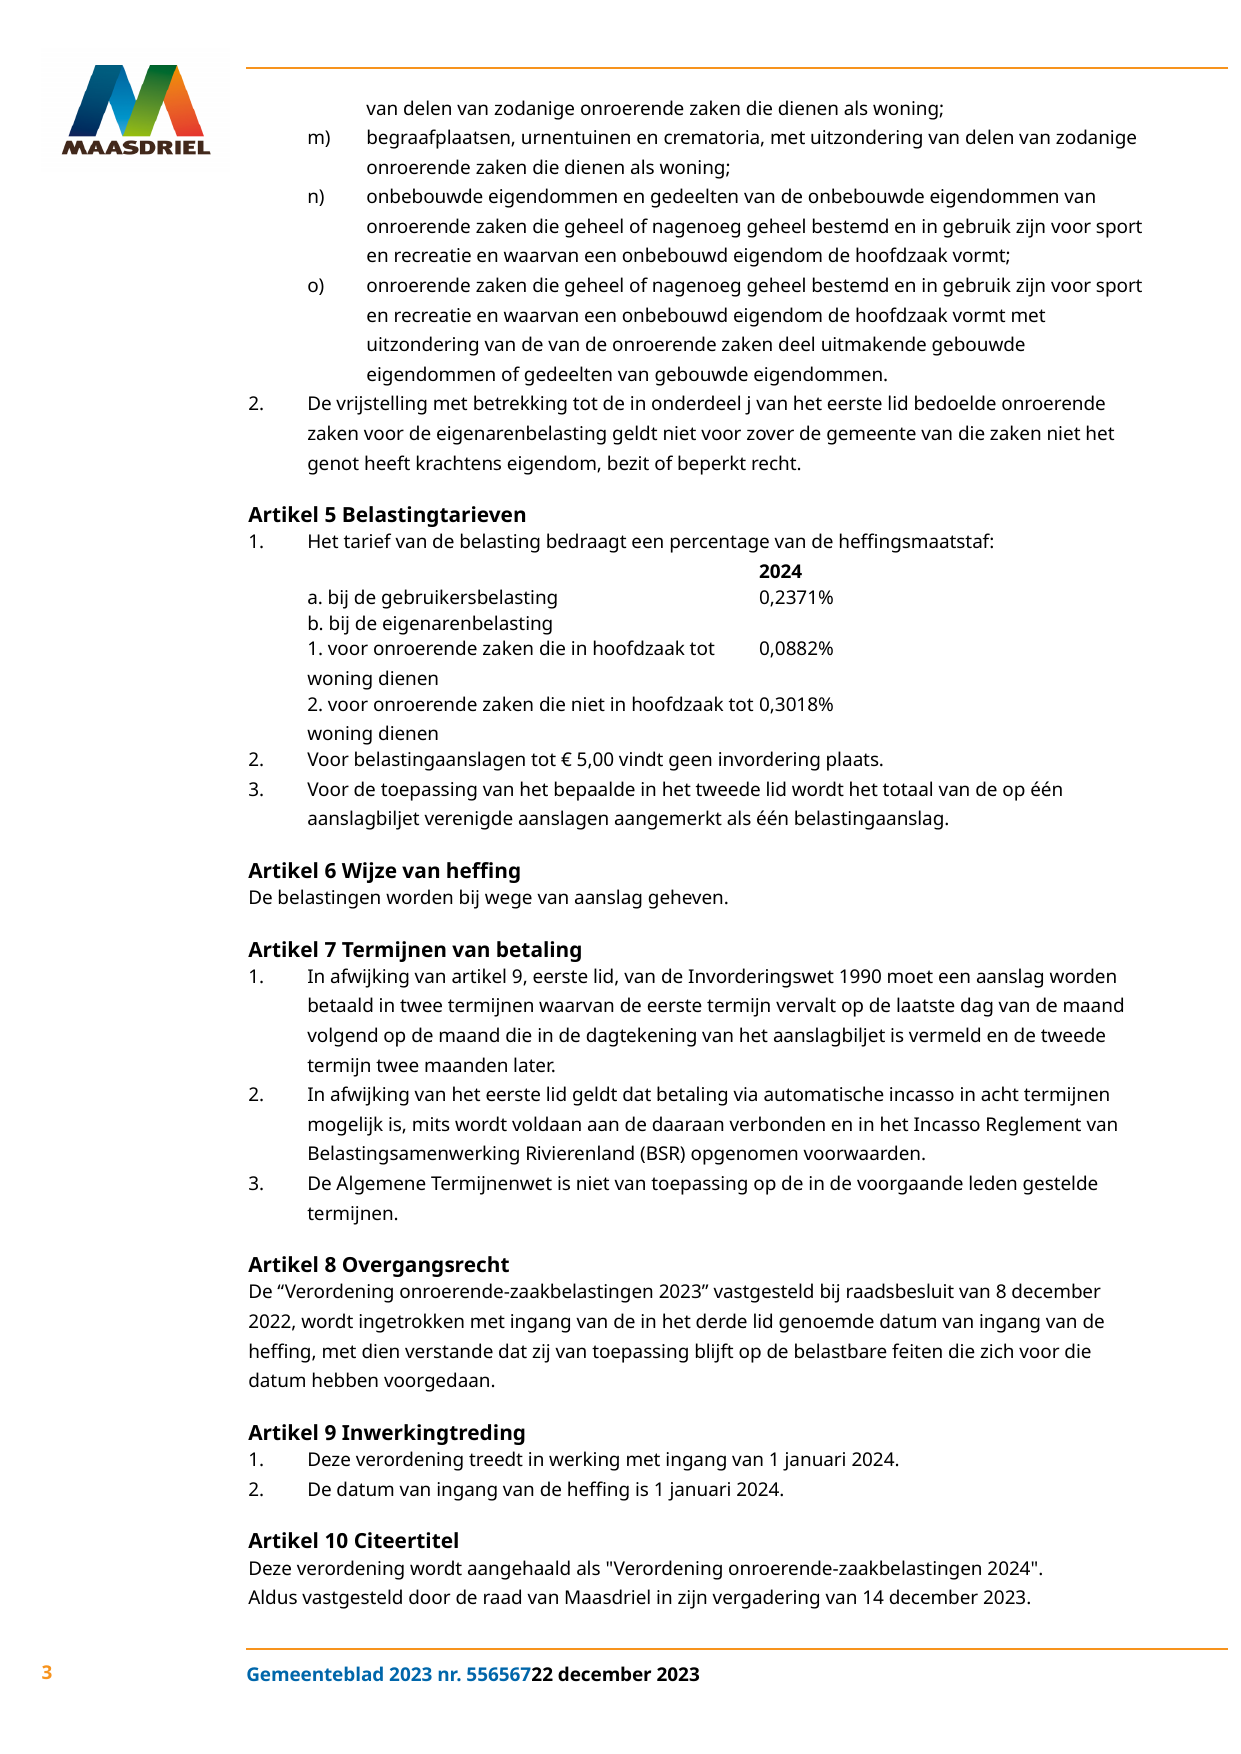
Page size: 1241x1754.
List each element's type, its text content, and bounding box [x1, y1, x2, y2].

table_cell a. bij de gebruikersbelasting [307, 584, 759, 610]
text De belastingen worden bij wege van aanslag geheven. [248, 884, 1152, 910]
list In afwijking van het eerste lid geldt dat betaling via automatische incasso in acht termijnen mogelijk is, mits wordt voldaan aan de daaraan verbonden en in het Incasso Reglement van Belastingsamenwerking Rivierenland (BSR) opgenomen voorwaarden. [248, 1081, 1152, 1166]
picture [41, 47, 231, 172]
text Artikel 5 Belastingtarieven [248, 500, 1152, 529]
text Artikel 8 Overgangsrecht [248, 1250, 1152, 1279]
table_cell 0,0882% [759, 636, 1211, 691]
text Deze verordening wordt aangehaald als "Verordening onroerende-zaakbelastingen 2024". [248, 1555, 1152, 1580]
list De Algemene Termijnenwet is niet van toepassing op de in de voorgaande leden gestelde termijnen. [248, 1170, 1152, 1226]
text De “Verordening onroerende-zaakbelastingen 2023” vastgesteld bij raadsbesluit van 8 december 2022, wordt ingetrokken met ingang van de in het derde lid genoemde datum van ingang van de heffing, met dien verstande dat zij van toepassing blijft op de belastbare feiten die zich voor die datum hebben voorgedaan. [248, 1279, 1152, 1393]
text Artikel 6 Wijze van heffing [248, 856, 1152, 884]
table_cell 1. voor onroerende zaken die in hoofdzaak tot woning dienen [307, 636, 759, 691]
list begraafplaatsen, urnentuinen en crematoria, met uitzondering van delen van zodanige onroerende zaken die dienen als woning; [307, 124, 1152, 180]
table_header 2024 [759, 558, 1211, 584]
list Voor belastingaanslagen tot € 5,00 vindt geen invordering plaats. [248, 746, 1152, 772]
list De datum van ingang van de heffing is 1 januari 2024. [248, 1476, 1152, 1502]
list Deze verordening treedt in werking met ingang van 1 januari 2024. [248, 1446, 1152, 1472]
text Artikel 10 Citeertitel [248, 1526, 1152, 1555]
text Artikel 9 Inwerkingtreding [248, 1418, 1152, 1446]
table_cell [759, 610, 1211, 636]
list De vrijstelling met betrekking tot de in onderdeel j van het eerste lid bedoelde onroerende zaken voor de eigenarenbelasting geldt niet voor zover de gemeente van die zaken niet het genot heeft krachtens eigendom, bezit of beperkt recht. [248, 391, 1152, 476]
table_cell 2. voor onroerende zaken die niet in hoofdzaak tot woning dienen [307, 691, 759, 746]
table_cell 0,3018% [759, 691, 1211, 746]
text Artikel 7 Termijnen van betaling [248, 935, 1152, 963]
table_cell 0,2371% [759, 584, 1211, 610]
table_cell b. bij de eigenarenbelasting [307, 610, 759, 636]
list Voor de toepassing van het bepaalde in het tweede lid wordt het totaal van de op één aanslagbiljet verenigde aanslagen aangemerkt als één belastingaanslag. [248, 776, 1152, 831]
list van delen van zodanige onroerende zaken die dienen als woning; [307, 95, 1152, 121]
table_header [307, 558, 759, 584]
list Het tarief van de belasting bedraagt een percentage van de heffingsmaatstaf: [248, 529, 1152, 554]
text Aldus vastgesteld door de raad van Maasdriel in zijn vergadering van 14 december 2023. [248, 1584, 1152, 1610]
list onroerende zaken die geheel of nagenoeg geheel bestemd en in gebruik zijn voor sport en recreatie en waarvan een onbebouwd eigendom de hoofdzaak vormt met uitzondering van de van de onroerende zaken deel uitmakende gebouwde eigendommen of gedeelten van gebouwde eigendommen. [307, 272, 1152, 387]
list onbebouwde eigendommen en gedeelten van de onbebouwde eigendommen van onroerende zaken die geheel of nagenoeg geheel bestemd en in gebruik zijn voor sport en recreatie en waarvan een onbebouwd eigendom de hoofdzaak vormt; [307, 183, 1152, 268]
list In afwijking van artikel 9, eerste lid, van de Invorderingswet 1990 moet een aanslag worden betaald in twee termijnen waarvan de eerste termijn vervalt op de laatste dag van de maand volgend op de maand die in de dagtekening van het aanslagbiljet is vermeld en de tweede termijn twee maanden later. [248, 963, 1152, 1078]
